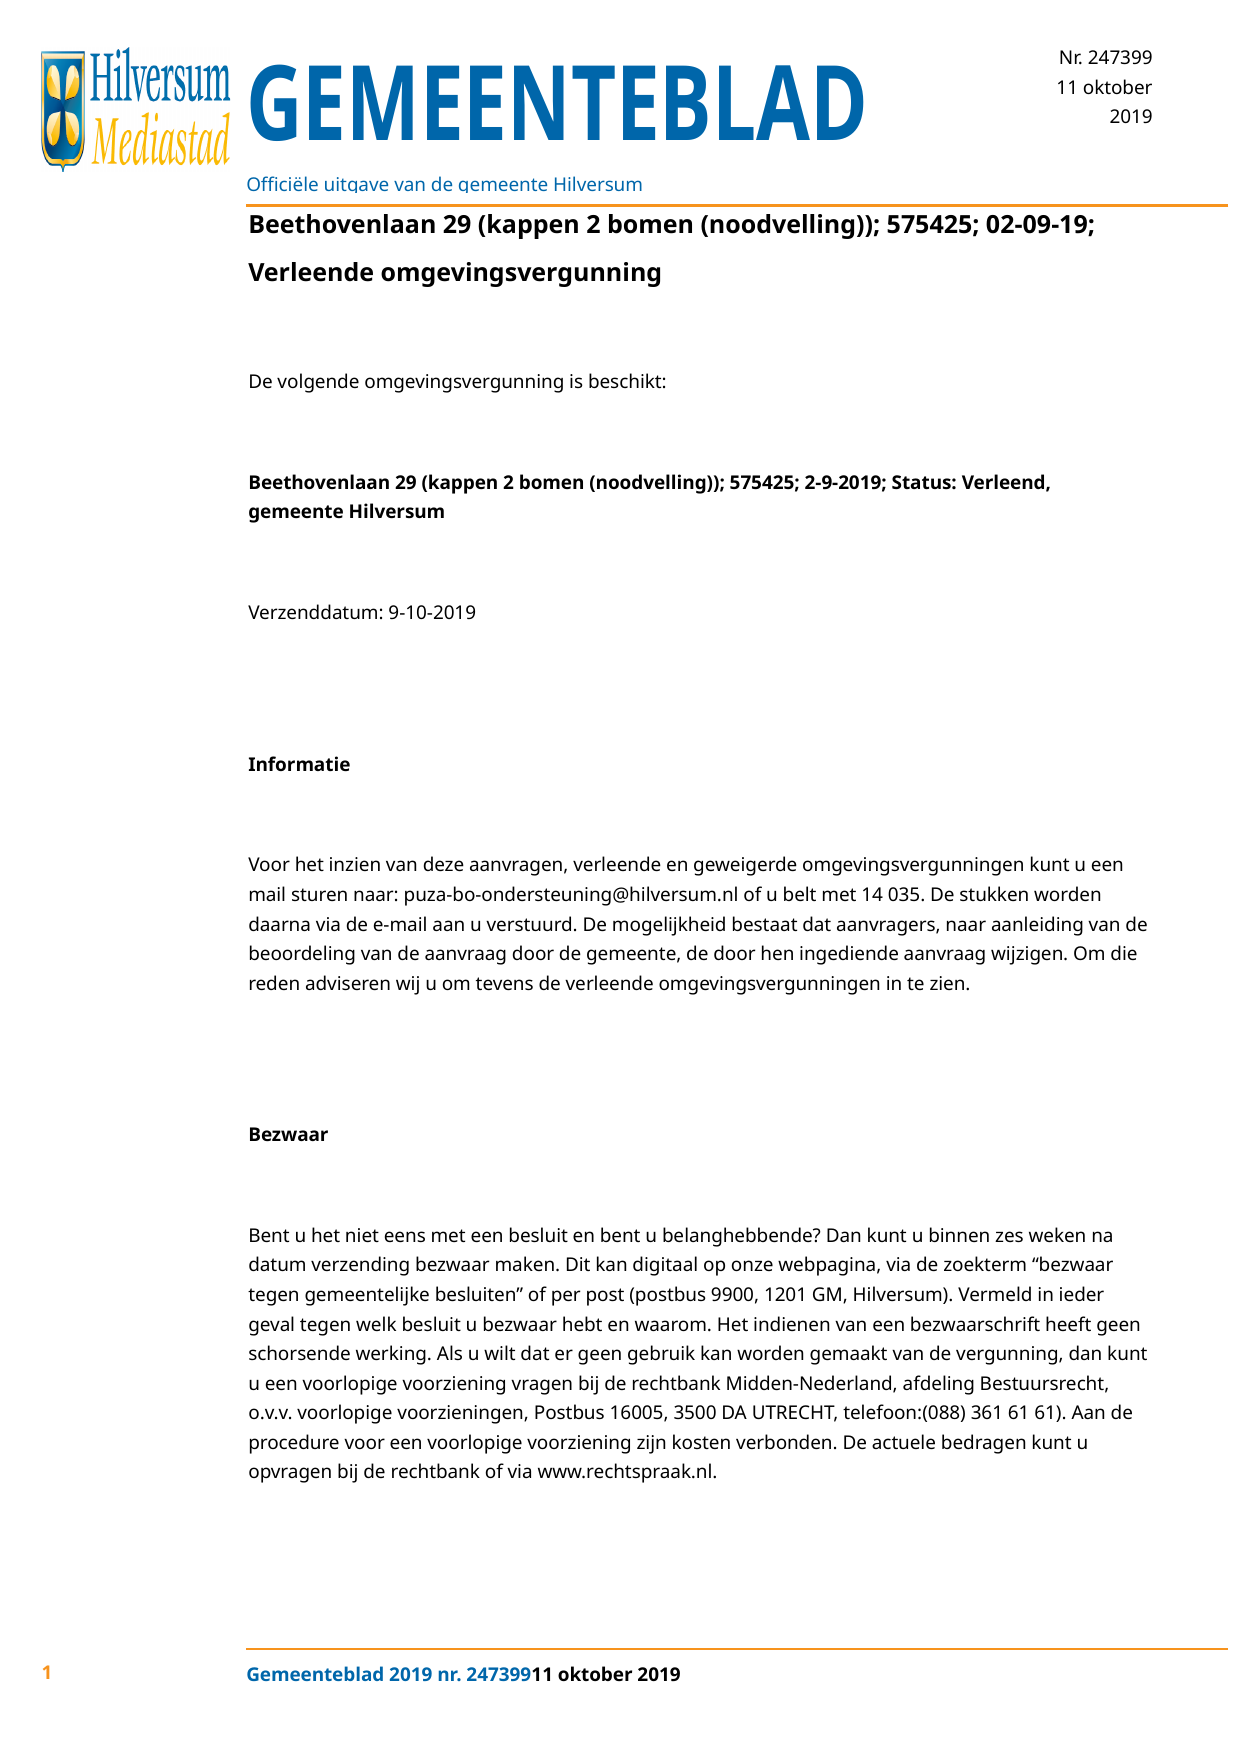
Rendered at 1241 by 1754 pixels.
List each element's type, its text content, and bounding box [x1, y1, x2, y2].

text Beethovenlaan 29 (kappen 2 bomen (noodvelling)); 575425; 02-09-19; Verleende omgevingsvergunning [248, 207, 1152, 288]
text De volgende omgevingsvergunning is beschikt: [248, 368, 1152, 394]
picture [41, 47, 231, 172]
text Voor het inzien van deze aanvragen, verleende en geweigerde omgevingsvergunningen kunt u een mail sturen naar: puza-bo-ondersteuning@hilversum.nl of u belt met 14 035. De stukken worden daarna via de e-mail aan u verstuurd. De mogelijkheid bestaat dat aanvragers, naar aanleiding van de beoordeling van de aanvraag door de gemeente, de door hen ingediende aanvraag wijzigen. Om die reden adviseren wij u om tevens de verleende omgevingsvergunningen in te zien. [248, 852, 1152, 996]
text Beethovenlaan 29 (kappen 2 bomen (noodvelling)); 575425; 2-9-2019; Status: Verleend, gemeente Hilversum [248, 469, 1152, 524]
text Verzenddatum: 9-10-2019 [248, 599, 1152, 625]
text Informatie [248, 751, 1152, 777]
text Bent u het niet eens met een besluit en bent u belanghebbende? Dan kunt u binnen zes weken na datum verzending bezwaar maken. Dit kan digitaal op onze webpagina, via de zoekterm “bezwaar tegen gemeentelijke besluiten” of per post (postbus 9900, 1201 GM, Hilversum). Vermeld in ieder geval tegen welk besluit u bezwaar hebt en waarom. Het indienen van een bezwaarschrift heeft geen schorsende werking. Als u wilt dat er geen gebruik kan worden gemaakt van de vergunning, dan kunt u een voorlopige voorziening vragen bij de rechtbank Midden-Nederland, afdeling Bestuursrecht, o.v.v. voorlopige voorzieningen, Postbus 16005, 3500 DA UTRECHT, telefoon:(088) 361 61 61). Aan de procedure voor een voorlopige voorziening zijn kosten verbonden. De actuele bedragen kunt u opvragen bij de rechtbank of via www.rechtspraak.nl. [248, 1222, 1152, 1484]
text Bezwaar [248, 1121, 1152, 1147]
